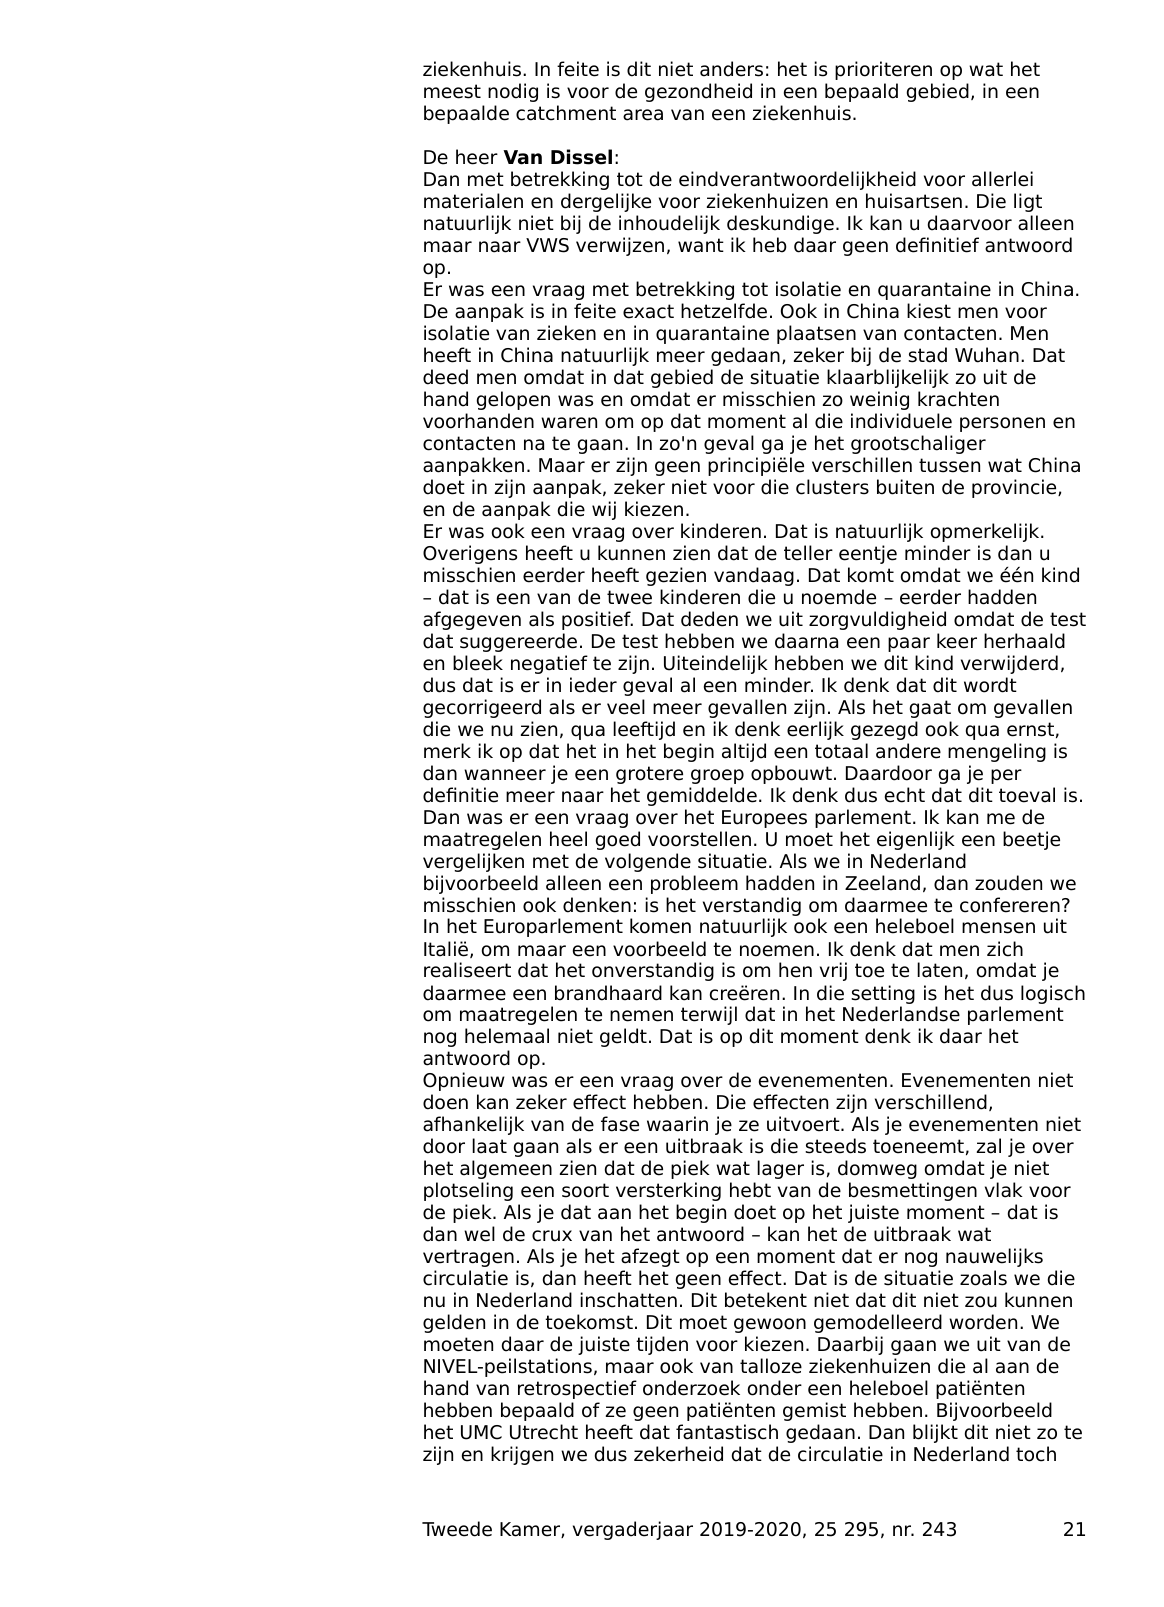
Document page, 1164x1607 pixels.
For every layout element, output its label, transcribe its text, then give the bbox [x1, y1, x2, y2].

text Er was een vraag met betrekking tot isolatie en quarantaine in China. De aanpak is in feite exact hetzelfde. Ook in China kiest men voor isolatie van zieken en in quarantaine plaatsen van contacten. Men heeft in China natuurlijk meer gedaan, zeker bij de stad Wuhan. Dat deed men omdat in dat gebied de situatie klaarblijkelijk zo uit de hand gelopen was en omdat er misschien zo weinig krachten voorhanden waren om op dat moment al die individuele personen en contacten na te gaan. In zo'n geval ga je het grootschaliger aanpakken. Maar er zijn geen principiële verschillen tussen wat China doet in zijn aanpak, zeker niet voor die clusters buiten de provincie, en de aanpak die wij kiezen. [422, 279, 1087, 521]
text De heer Van Dissel: [422, 147, 1087, 169]
text Dan met betrekking tot de eindverantwoordelijkheid voor allerlei materialen en dergelijke voor ziekenhuizen en huisartsen. Die ligt natuurlijk niet bij de inhoudelijk deskundige. Ik kan u daarvoor alleen maar naar VWS verwijzen, want ik heb daar geen definitief antwoord op. [422, 169, 1087, 279]
text Dan was er een vraag over het Europees parlement. Ik kan me de maatregelen heel goed voorstellen. U moet het eigenlijk een beetje vergelijken met de volgende situatie. Als we in Nederland bijvoorbeeld alleen een probleem hadden in Zeeland, dan zouden we misschien ook denken: is het verstandig om daarmee te confereren? In het Europarlement komen natuurlijk ook een heleboel mensen uit Italië, om maar een voorbeeld te noemen. Ik denk dat men zich realiseert dat het onverstandig is om hen vrij toe te laten, omdat je daarmee een brandhaard kan creëren. In die setting is het dus logisch om maatregelen te nemen terwijl dat in het Nederlandse parlement nog helemaal niet geldt. Dat is op dit moment denk ik daar het antwoord op. [422, 807, 1087, 1070]
text Er was ook een vraag over kinderen. Dat is natuurlijk opmerkelijk. Overigens heeft u kunnen zien dat de teller eentje minder is dan u misschien eerder heeft gezien vandaag. Dat komt omdat we één kind – dat is een van de twee kinderen die u noemde – eerder hadden afgegeven als positief. Dat deden we uit zorgvuldigheid omdat de test dat suggereerde. De test hebben we daarna een paar keer herhaald en bleek negatief te zijn. Uiteindelijk hebben we dit kind verwijderd, dus dat is er in ieder geval al een minder. Ik denk dat dit wordt gecorrigeerd als er veel meer gevallen zijn. Als het gaat om gevallen die we nu zien, qua leeftijd en ik denk eerlijk gezegd ook qua ernst, merk ik op dat het in het begin altijd een totaal andere mengeling is dan wanneer je een grotere groep opbouwt. Daardoor ga je per definitie meer naar het gemiddelde. Ik denk dus echt dat dit toeval is. [422, 521, 1087, 807]
text ziekenhuis. In feite is dit niet anders: het is prioriteren op wat het meest nodig is voor de gezondheid in een bepaald gebied, in een bepaalde catchment area van een ziekenhuis. [422, 59, 1087, 125]
text Opnieuw was er een vraag over de evenementen. Evenementen niet doen kan zeker effect hebben. Die effecten zijn verschillend, afhankelijk van de fase waarin je ze uitvoert. Als je evenementen niet door laat gaan als er een uitbraak is die steeds toeneemt, zal je over het algemeen zien dat de piek wat lager is, domweg omdat je niet plotseling een soort versterking hebt van de besmettingen vlak voor de piek. Als je dat aan het begin doet op het juiste moment – dat is dan wel de crux van het antwoord – kan het de uitbraak wat vertragen. Als je het afzegt op een moment dat er nog nauwelijks circulatie is, dan heeft het geen effect. Dat is de situatie zoals we die nu in Nederland inschatten. Dit betekent niet dat dit niet zou kunnen gelden in de toekomst. Dit moet gewoon gemodelleerd worden. We moeten daar de juiste tijden voor kiezen. Daarbij gaan we uit van de NIVEL-peilstations, maar ook van talloze ziekenhuizen die al aan de hand van retrospectief onderzoek onder een heleboel patiënten hebben bepaald of ze geen patiënten gemist hebben. Bijvoorbeeld het UMC Utrecht heeft dat fantastisch gedaan. Dan blijkt dit niet zo te zijn en krijgen we dus zekerheid dat de circulatie in Nederland toch [422, 1070, 1087, 1466]
